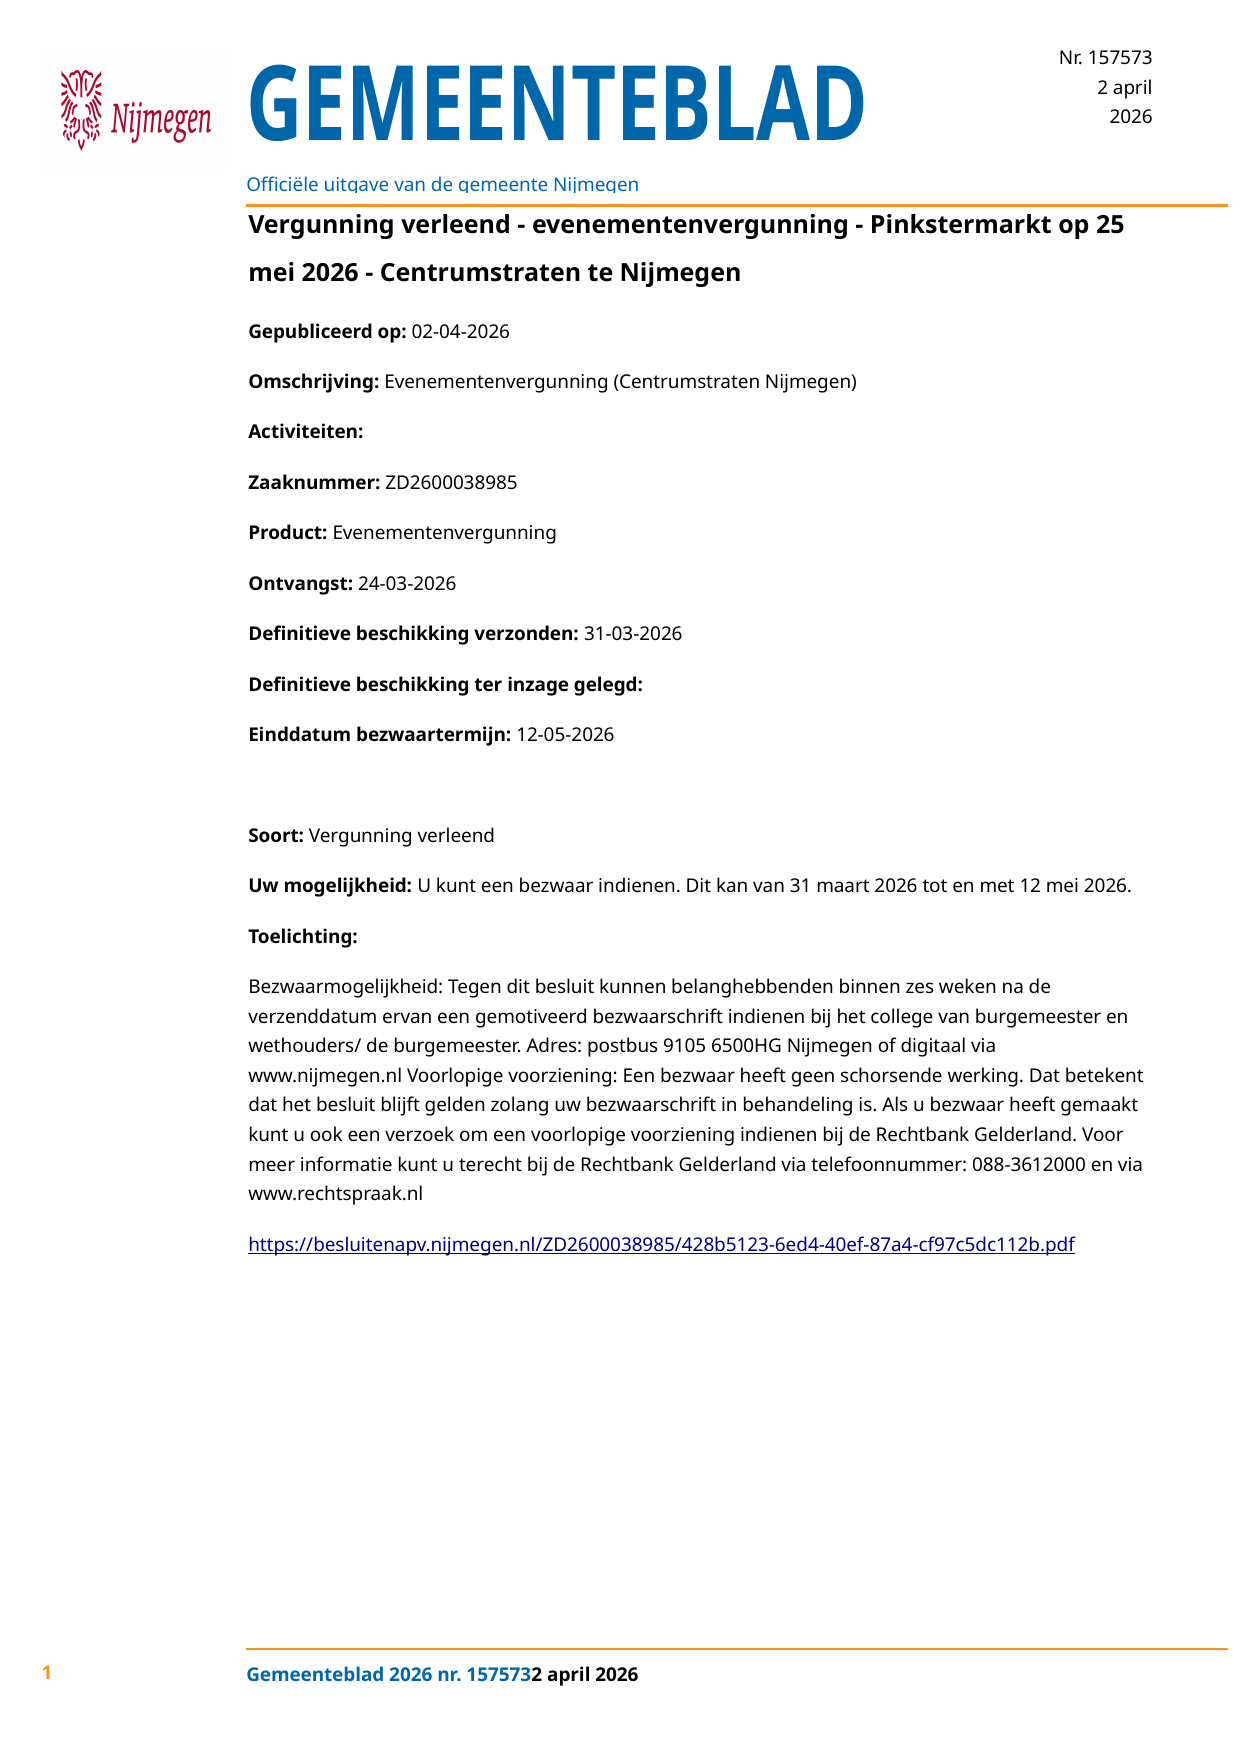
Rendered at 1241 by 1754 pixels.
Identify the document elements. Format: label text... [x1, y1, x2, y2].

text Gepubliceerd op: 02-04-2026 [248, 318, 1152, 344]
text Uw mogelijkheid: U kunt een bezwaar indienen. Dit kan van 31 maart 2026 tot en met 12 mei 2026. [248, 872, 1152, 898]
text Ontvangst: 24-03-2026 [248, 570, 1152, 596]
picture [41, 47, 231, 172]
text Definitieve beschikking verzonden: 31-03-2026 [248, 620, 1152, 646]
text Soort: Vergunning verleend [248, 822, 1152, 848]
text Vergunning verleend - evenementenvergunning - Pinkstermarkt op 25 mei 2026 - Centrumstraten te Nijmegen [248, 207, 1152, 288]
text https://besluitenapv.nijmegen.nl/ZD2600038985/428b5123-6ed4-40ef-87a4-cf97c5dc112b.pdf [248, 1231, 1152, 1257]
text Definitieve beschikking ter inzage gelegd: [248, 671, 1152, 697]
text Activiteiten: [248, 419, 1152, 444]
text Zaaknummer: ZD2600038985 [248, 469, 1152, 495]
text Einddatum bezwaartermijn: 12-05-2026 [248, 721, 1152, 747]
text Toelichting: [248, 923, 1152, 949]
text Omschrijving: Evenementenvergunning (Centrumstraten Nijmegen) [248, 368, 1152, 394]
text Product: Evenementenvergunning [248, 519, 1152, 545]
text Bezwaarmogelijkheid: Tegen dit besluit kunnen belanghebbenden binnen zes weken na de verzenddatum ervan een gemotiveerd bezwaarschrift indienen bij het college van burgemeester en wethouders/ de burgemeester. Adres: postbus 9105 6500HG Nijmegen of digitaal via www.nijmegen.nl Voorlopige voorziening: Een bezwaar heeft geen schorsende werking. Dat betekent dat het besluit blijft gelden zolang uw bezwaarschrift in behandeling is. Als u bezwaar heeft gemaakt kunt u ook een verzoek om een voorlopige voorziening indienen bij de Rechtbank Gelderland. Voor meer informatie kunt u terecht bij de Rechtbank Gelderland via telefoonnummer: 088-3612000 en via www.rechtspraak.nl [248, 973, 1152, 1206]
